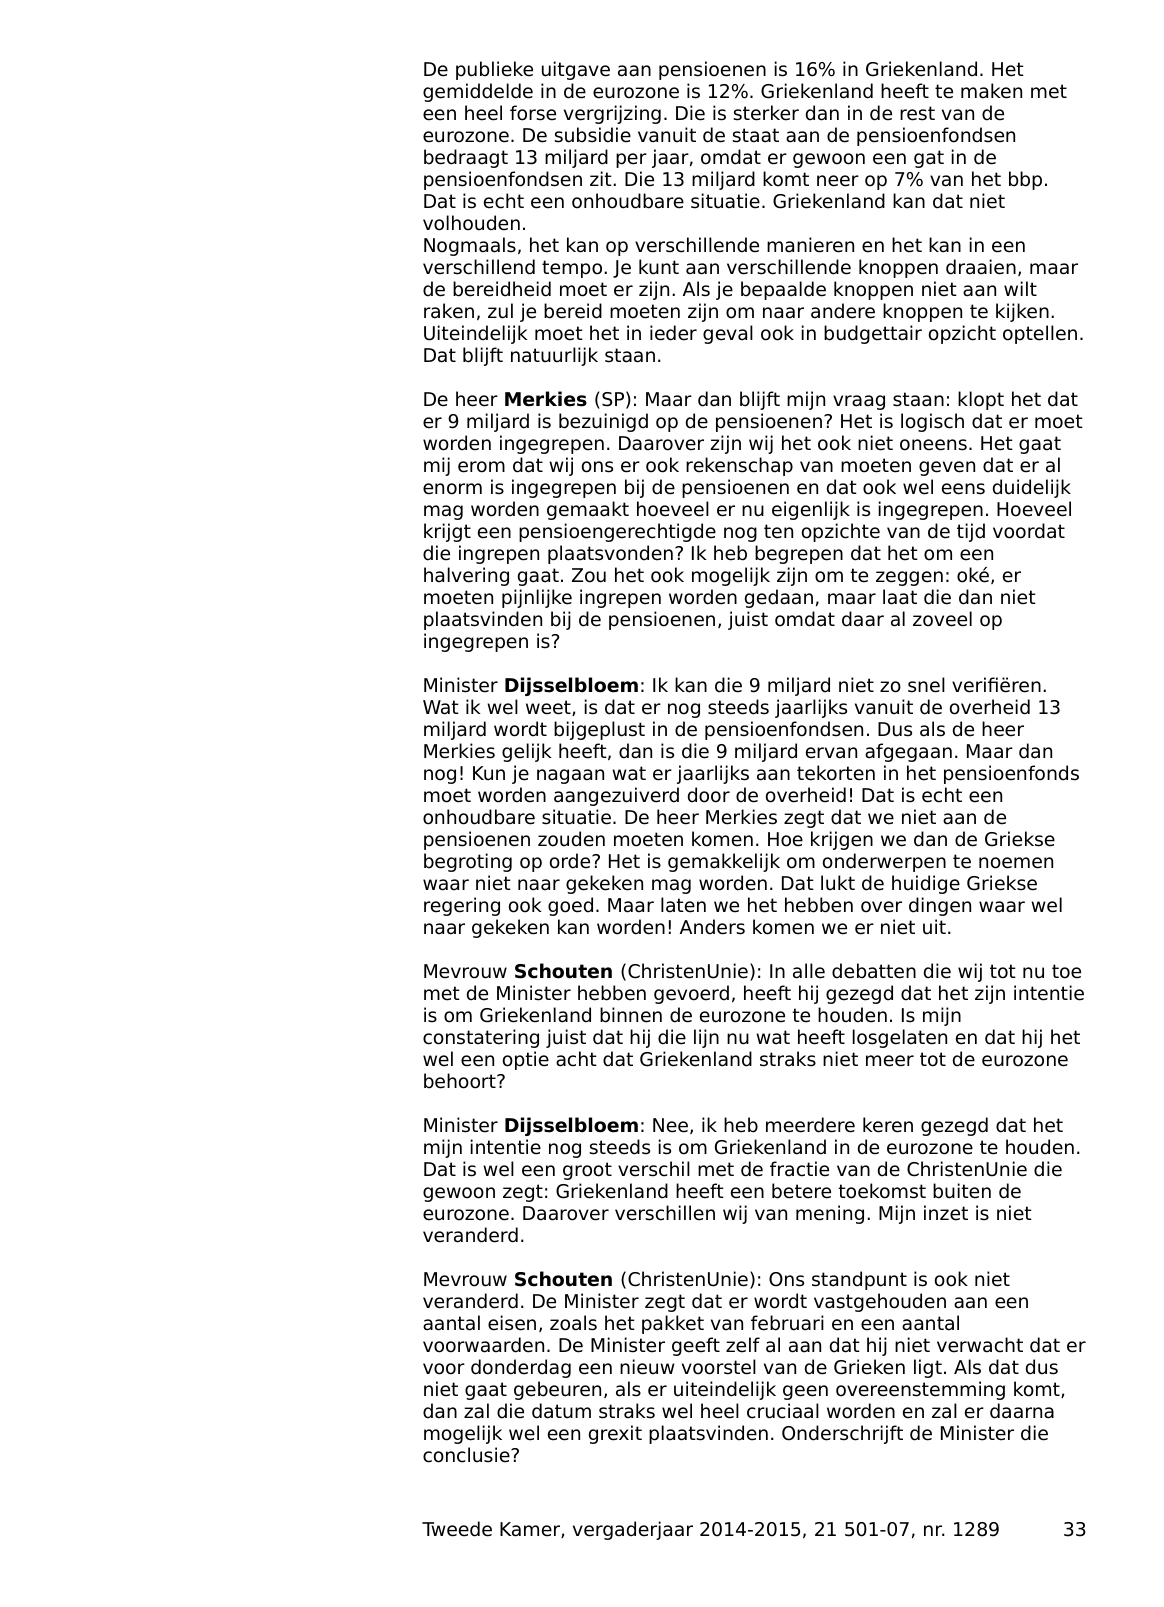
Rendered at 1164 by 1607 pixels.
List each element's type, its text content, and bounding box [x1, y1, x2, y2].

text Minister Dijsselbloem: Ik kan die 9 miljard niet zo snel verifiëren. Wat ik wel weet, is dat er nog steeds jaarlijks vanuit de overheid 13 miljard wordt bijgeplust in de pensioenfondsen. Dus als de heer Merkies gelijk heeft, dan is die 9 miljard ervan afgegaan. Maar dan nog! Kun je nagaan wat er jaarlijks aan tekorten in het pensioenfonds moet worden aangezuiverd door de overheid! Dat is echt een onhoudbare situatie. De heer Merkies zegt dat we niet aan de pensioenen zouden moeten komen. Hoe krijgen we dan de Griekse begroting op orde? Het is gemakkelijk om onderwerpen te noemen waar niet naar gekeken mag worden. Dat lukt de huidige Griekse regering ook goed. Maar laten we het hebben over dingen waar wel naar gekeken kan worden! Anders komen we er niet uit. [422, 675, 1087, 939]
text Mevrouw Schouten (ChristenUnie): Ons standpunt is ook niet veranderd. De Minister zegt dat er wordt vastgehouden aan een aantal eisen, zoals het pakket van februari en een aantal voorwaarden. De Minister geeft zelf al aan dat hij niet verwacht dat er voor donderdag een nieuw voorstel van de Grieken ligt. Als dat dus niet gaat gebeuren, als er uiteindelijk geen overeenstemming komt, dan zal die datum straks wel heel cruciaal worden en zal er daarna mogelijk wel een grexit plaatsvinden. Onderschrijft de Minister die conclusie? [422, 1269, 1087, 1467]
text De publieke uitgave aan pensioenen is 16% in Griekenland. Het gemiddelde in de eurozone is 12%. Griekenland heeft te maken met een heel forse vergrijzing. Die is sterker dan in de rest van de eurozone. De subsidie vanuit de staat aan de pensioenfondsen bedraagt 13 miljard per jaar, omdat er gewoon een gat in de pensioenfondsen zit. Die 13 miljard komt neer op 7% van het bbp. Dat is echt een onhoudbare situatie. Griekenland kan dat niet volhouden. [422, 59, 1087, 235]
text Nogmaals, het kan op verschillende manieren en het kan in een verschillend tempo. Je kunt aan verschillende knoppen draaien, maar de bereidheid moet er zijn. Als je bepaalde knoppen niet aan wilt raken, zul je bereid moeten zijn om naar andere knoppen te kijken. Uiteindelijk moet het in ieder geval ook in budgettair opzicht optellen. Dat blijft natuurlijk staan. [422, 235, 1087, 367]
text Mevrouw Schouten (ChristenUnie): In alle debatten die wij tot nu toe met de Minister hebben gevoerd, heeft hij gezegd dat het zijn intentie is om Griekenland binnen de eurozone te houden. Is mijn constatering juist dat hij die lijn nu wat heeft losgelaten en dat hij het wel een optie acht dat Griekenland straks niet meer tot de eurozone behoort? [422, 961, 1087, 1093]
text De heer Merkies (SP): Maar dan blijft mijn vraag staan: klopt het dat er 9 miljard is bezuinigd op de pensioenen? Het is logisch dat er moet worden ingegrepen. Daarover zijn wij het ook niet oneens. Het gaat mij erom dat wij ons er ook rekenschap van moeten geven dat er al enorm is ingegrepen bij de pensioenen en dat ook wel eens duidelijk mag worden gemaakt hoeveel er nu eigenlijk is ingegrepen. Hoeveel krijgt een pensioengerechtigde nog ten opzichte van de tijd voordat die ingrepen plaatsvonden? Ik heb begrepen dat het om een halvering gaat. Zou het ook mogelijk zijn om te zeggen: oké, er moeten pijnlijke ingrepen worden gedaan, maar laat die dan niet plaatsvinden bij de pensioenen, juist omdat daar al zoveel op ingegrepen is? [422, 389, 1087, 653]
text Minister Dijsselbloem: Nee, ik heb meerdere keren gezegd dat het mijn intentie nog steeds is om Griekenland in de eurozone te houden. Dat is wel een groot verschil met de fractie van de ChristenUnie die gewoon zegt: Griekenland heeft een betere toekomst buiten de eurozone. Daarover verschillen wij van mening. Mijn inzet is niet veranderd. [422, 1115, 1087, 1247]
